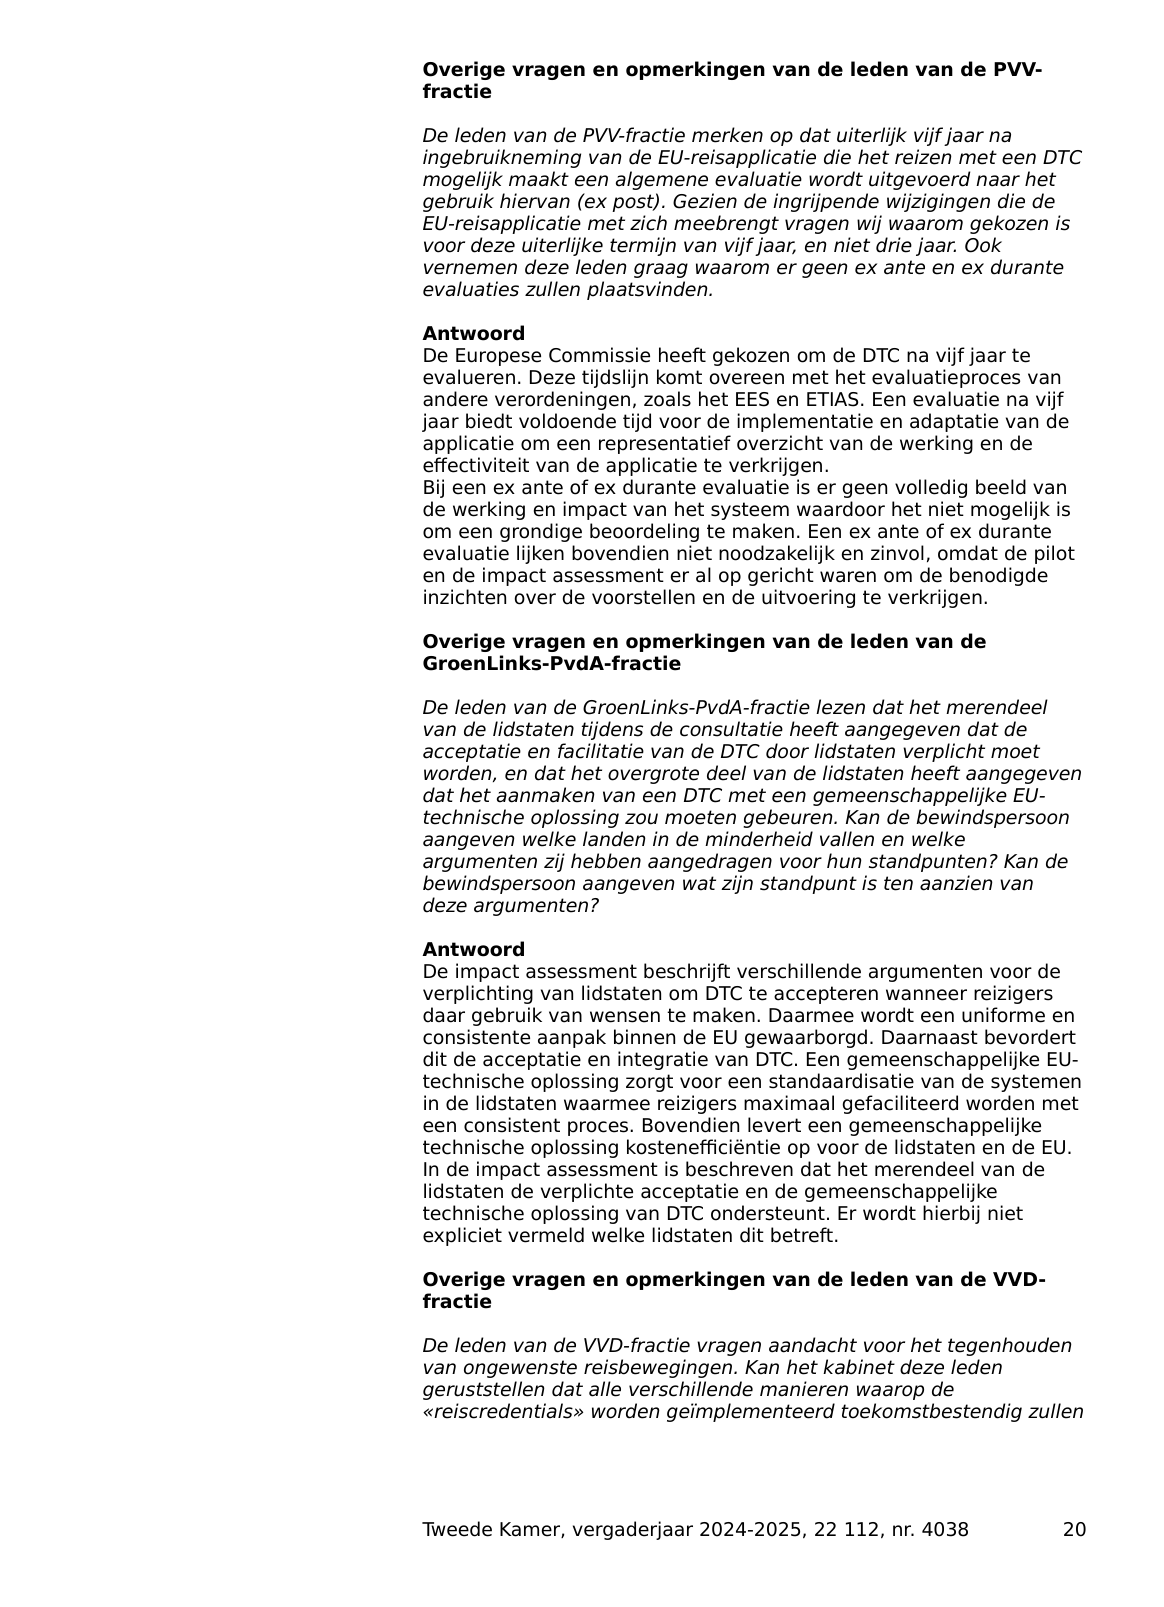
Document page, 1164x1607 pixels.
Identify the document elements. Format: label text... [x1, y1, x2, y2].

text De impact assessment beschrijft verschillende argumenten voor de verplichting van lidstaten om DTC te accepteren wanneer reizigers daar gebruik van wensen te maken. Daarmee wordt een uniforme en consistente aanpak binnen de EU gewaarborgd. Daarnaast bevordert dit de acceptatie en integratie van DTC. Een gemeenschappelijke EU-technische oplossing zorgt voor een standaardisatie van de systemen in de lidstaten waarmee reizigers maximaal gefaciliteerd worden met een consistent proces. Bovendien levert een gemeenschappelijke technische oplossing kostenefficiëntie op voor de lidstaten en de EU. [422, 961, 1087, 1159]
text De leden van de PVV-fractie merken op dat uiterlijk vijf jaar na ingebruikneming van de EU-reisapplicatie die het reizen met een DTC mogelijk maakt een algemene evaluatie wordt uitgevoerd naar het gebruik hiervan (ex post). Gezien de ingrijpende wijzigingen die de EU-reisapplicatie met zich meebrengt vragen wij waarom gekozen is voor deze uiterlijke termijn van vijf jaar, en niet drie jaar. Ook vernemen deze leden graag waarom er geen ex ante en ex durante evaluaties zullen plaatsvinden. [422, 125, 1087, 301]
text De Europese Commissie heeft gekozen om de DTC na vijf jaar te evalueren. Deze tijdslijn komt overeen met het evaluatieproces van andere verordeningen, zoals het EES en ETIAS. Een evaluatie na vijf jaar biedt voldoende tijd voor de implementatie en adaptatie van de applicatie om een representatief overzicht van de werking en de effectiviteit van de applicatie te verkrijgen. [422, 345, 1087, 477]
subtitle Overige vragen en opmerkingen van de leden van de GroenLinks-PvdA-fractie [422, 631, 1087, 675]
subtitle Overige vragen en opmerkingen van de leden van de VVD-fractie [422, 1269, 1087, 1313]
text De leden van de VVD-fractie vragen aandacht voor het tegenhouden van ongewenste reisbewegingen. Kan het kabinet deze leden geruststellen dat alle verschillende manieren waarop de «reiscredentials» worden geïmplementeerd toekomstbestendig zullen [422, 1335, 1087, 1423]
text In de impact assessment is beschreven dat het merendeel van de lidstaten de verplichte acceptatie en de gemeenschappelijke technische oplossing van DTC ondersteunt. Er wordt hierbij niet expliciet vermeld welke lidstaten dit betreft. [422, 1159, 1087, 1247]
text Antwoord [422, 323, 1087, 345]
text De leden van de GroenLinks-PvdA-fractie lezen dat het merendeel van de lidstaten tijdens de consultatie heeft aangegeven dat de acceptatie en facilitatie van de DTC door lidstaten verplicht moet worden, en dat het overgrote deel van de lidstaten heeft aangegeven dat het aanmaken van een DTC met een gemeenschappelijke EU-technische oplossing zou moeten gebeuren. Kan de bewindspersoon aangeven welke landen in de minderheid vallen en welke argumenten zij hebben aangedragen voor hun standpunten? Kan de bewindspersoon aangeven wat zijn standpunt is ten aanzien van deze argumenten? [422, 697, 1087, 917]
subtitle Overige vragen en opmerkingen van de leden van de PVV-fractie [422, 59, 1087, 103]
text Bij een ex ante of ex durante evaluatie is er geen volledig beeld van de werking en impact van het systeem waardoor het niet mogelijk is om een grondige beoordeling te maken. Een ex ante of ex durante evaluatie lijken bovendien niet noodzakelijk en zinvol, omdat de pilot en de impact assessment er al op gericht waren om de benodigde inzichten over de voorstellen en de uitvoering te verkrijgen. [422, 477, 1087, 609]
text Antwoord [422, 939, 1087, 961]
